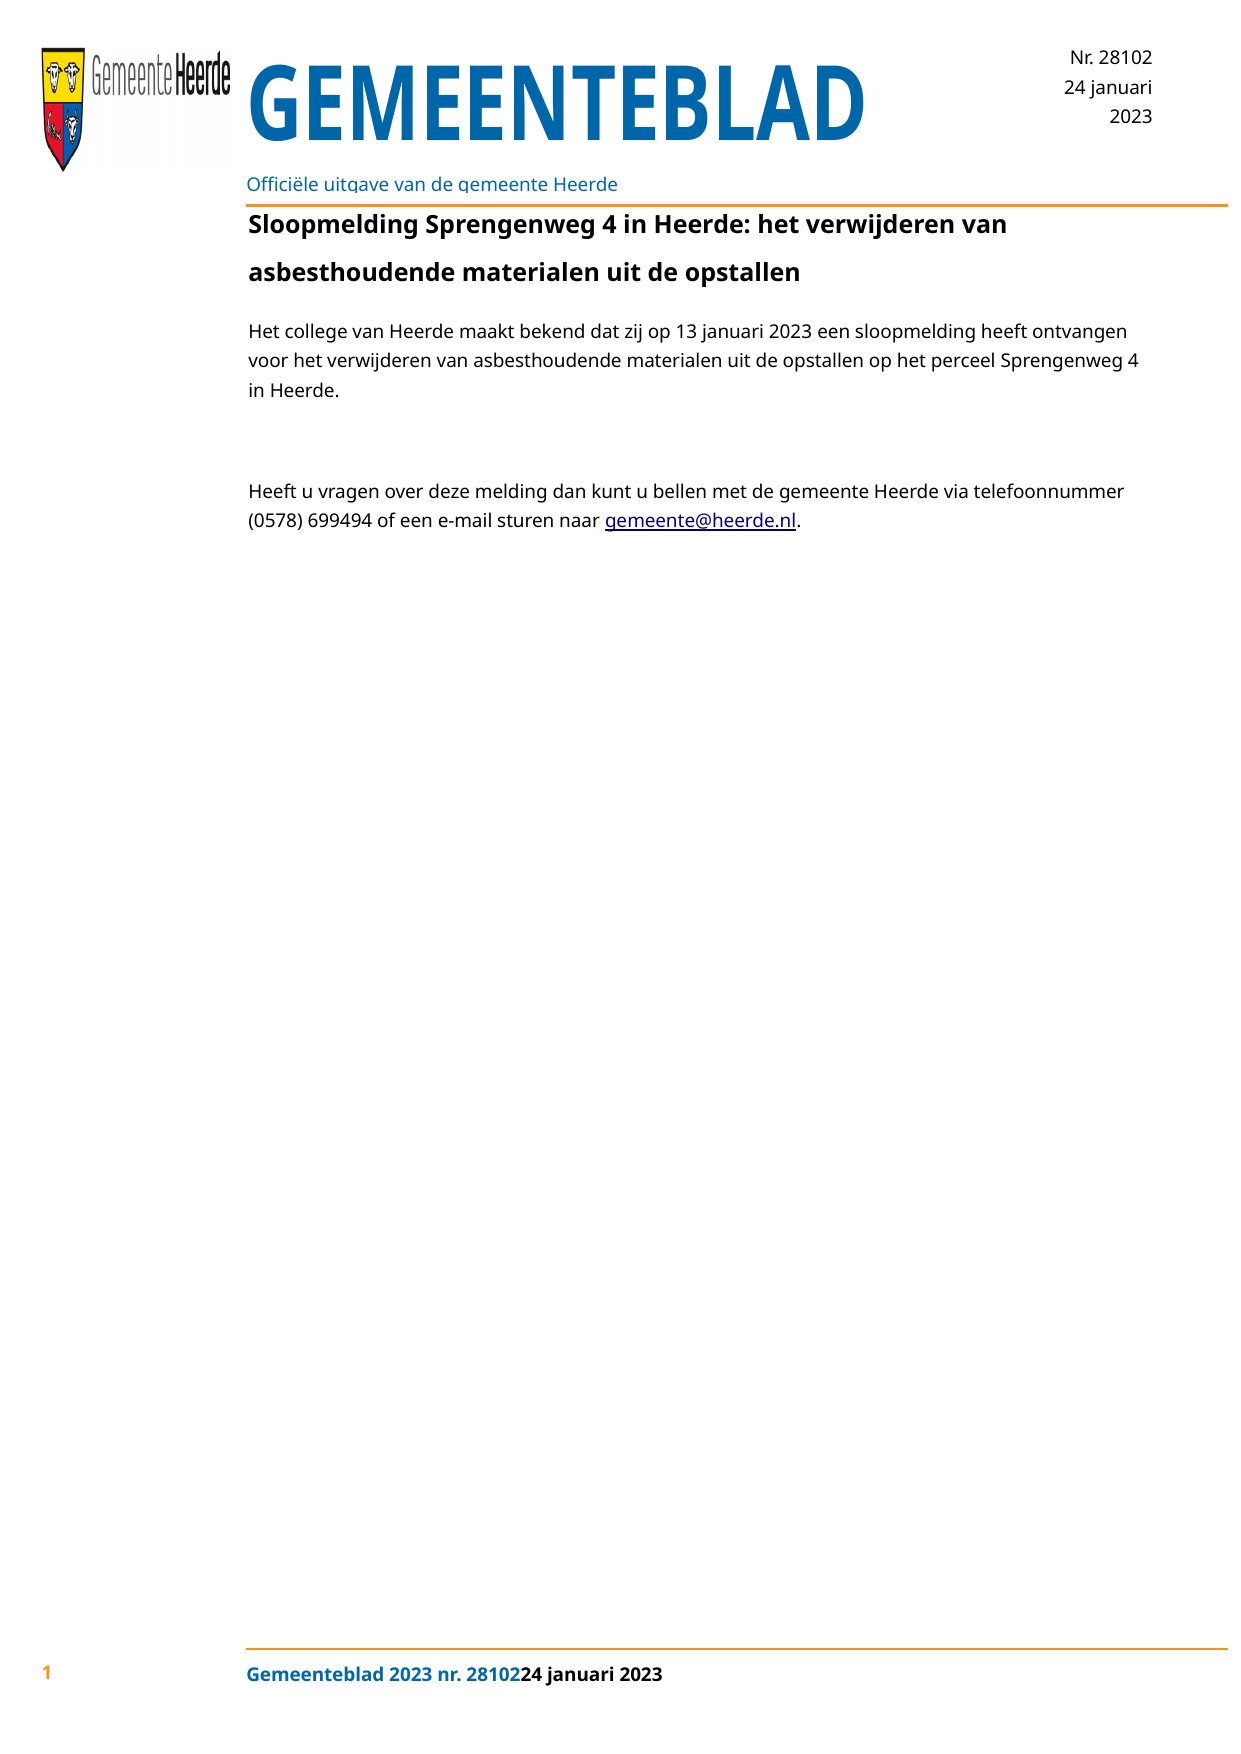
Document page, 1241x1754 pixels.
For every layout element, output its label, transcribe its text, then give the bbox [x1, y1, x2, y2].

text Heeft u vragen over deze melding dan kunt u bellen met de gemeente Heerde via telefoonnummer (0578) 699494 of een e-mail sturen naar gemeente@heerde.nl. [248, 478, 1152, 533]
text Het college van Heerde maakt bekend dat zij op 13 januari 2023 een sloopmelding heeft ontvangen voor het verwijderen van asbesthoudende materialen uit de opstallen op het perceel Sprengenweg 4 in Heerde. [248, 318, 1152, 403]
picture [41, 47, 231, 172]
text Sloopmelding Sprengenweg 4 in Heerde: het verwijderen van asbesthoudende materialen uit de opstallen [248, 207, 1152, 288]
